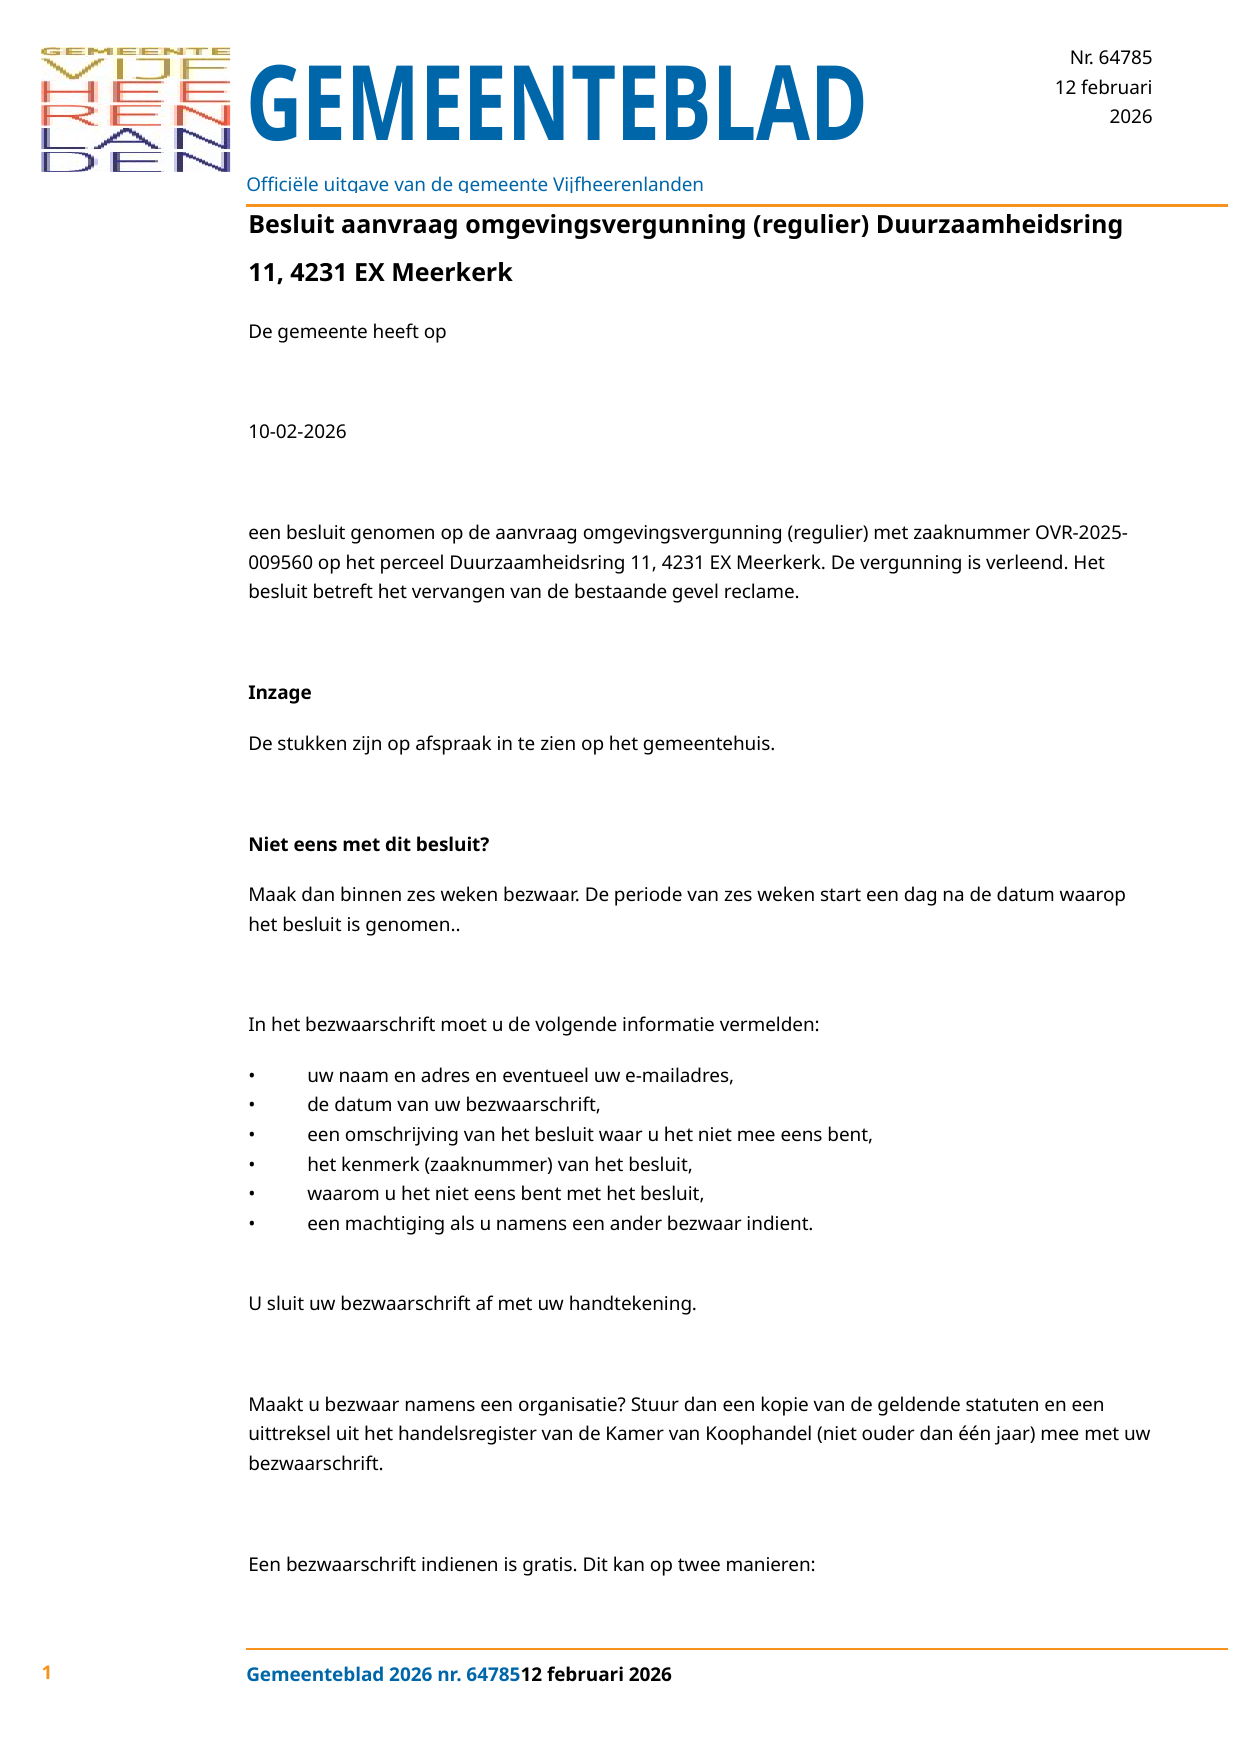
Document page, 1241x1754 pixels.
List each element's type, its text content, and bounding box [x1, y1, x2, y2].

text Inzage [248, 679, 1152, 705]
text Maakt u bezwaar namens een organisatie? Stuur dan een kopie van de geldende statuten en een uittreksel uit het handelsregister van de Kamer van Koophandel (niet ouder dan één jaar) mee met uw bezwaarschrift. [248, 1391, 1152, 1476]
text In het bezwaarschrift moet u de volgende informatie vermelden: [248, 1012, 1152, 1037]
list uw naam en adres en eventueel uw e-mailadres, [248, 1062, 1152, 1088]
list een omschrijving van het besluit waar u het niet mee eens bent, [248, 1121, 1152, 1147]
text De gemeente heeft op [248, 318, 1152, 344]
text De stukken zijn op afspraak in te zien op het gemeentehuis. [248, 730, 1152, 756]
text Besluit aanvraag omgevingsvergunning (regulier) Duurzaamheidsring 11, 4231 EX Meerkerk [248, 207, 1152, 288]
list waarom u het niet eens bent met het besluit, [248, 1180, 1152, 1206]
text een besluit genomen op de aanvraag omgevingsvergunning (regulier) met zaaknummer OVR-2025-009560 op het perceel Duurzaamheidsring 11, 4231 EX Meerkerk. De vergunning is verleend. Het besluit betreft het vervangen van de bestaande gevel reclame. [248, 519, 1152, 604]
text Niet eens met dit besluit? [248, 831, 1152, 857]
text U sluit uw bezwaarschrift af met uw handtekening. [248, 1290, 1152, 1316]
list de datum van uw bezwaarschrift, [248, 1092, 1152, 1117]
text 10-02-2026 [248, 419, 1152, 444]
text Een bezwaarschrift indienen is gratis. Dit kan op twee manieren: [248, 1551, 1152, 1577]
text Maak dan binnen zes weken bezwaar. De periode van zes weken start een dag na de datum waarop het besluit is genomen.. [248, 881, 1152, 937]
list het kenmerk (zaaknummer) van het besluit, [248, 1151, 1152, 1177]
list een machtiging als u namens een ander bezwaar indient. [248, 1210, 1152, 1236]
picture [41, 47, 231, 172]
